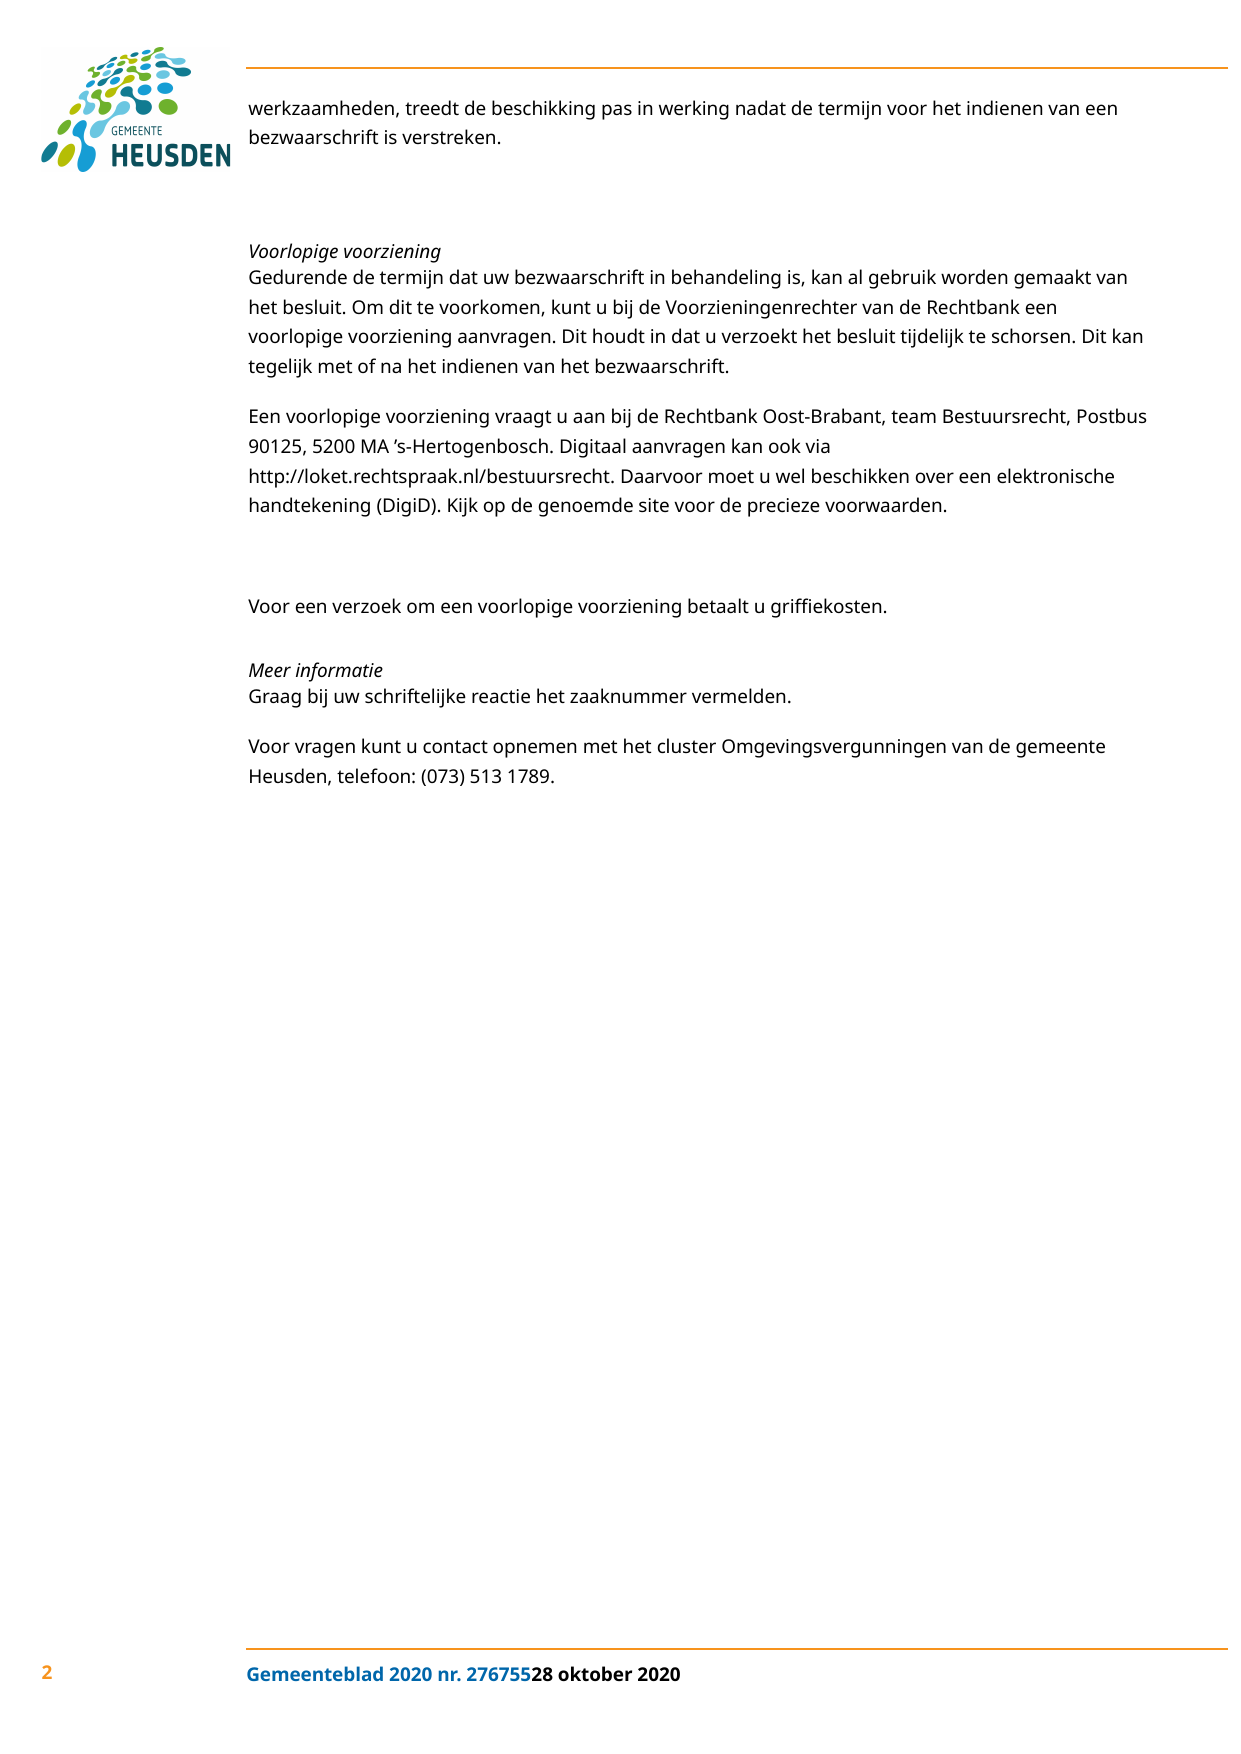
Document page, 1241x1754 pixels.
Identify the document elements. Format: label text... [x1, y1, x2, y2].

picture [41, 47, 231, 172]
text werkzaamheden, treedt de beschikking pas in werking nadat de termijn voor het indienen van een bezwaarschrift is verstreken. [248, 95, 1152, 150]
text Een voorlopige voorziening vraagt u aan bij de Rechtbank Oost-Brabant, team Bestuursrecht, Postbus 90125, 5200 MA ’s-Hertogenbosch. Digitaal aanvragen kan ook via http://loket.rechtspraak.nl/bestuursrecht. Daarvoor moet u wel beschikken over een elektronische handtekening (DigiD). Kijk op de genoemde site voor de precieze voorwaarden. [248, 404, 1152, 518]
text Graag bij uw schriftelijke reactie het zaaknummer vermelden. [248, 683, 1152, 709]
text Voor een verzoek om een voorlopige voorziening betaalt u griffiekosten. [248, 593, 1152, 619]
text Voorlopige voorziening [248, 239, 1152, 264]
text Voor vragen kunt u contact opnemen met het cluster Omgevingsvergunningen van de gemeente Heusden, telefoon: (073) 513 1789. [248, 733, 1152, 789]
text Meer informatie [248, 657, 1152, 683]
text Gedurende de termijn dat uw bezwaarschrift in behandeling is, kan al gebruik worden gemaakt van het besluit. Om dit te voorkomen, kunt u bij de Voorzieningenrechter van de Rechtbank een voorlopige voorziening aanvragen. Dit houdt in dat u verzoekt het besluit tijdelijk te schorsen. Dit kan tegelijk met of na het indienen van het bezwaarschrift. [248, 264, 1152, 379]
